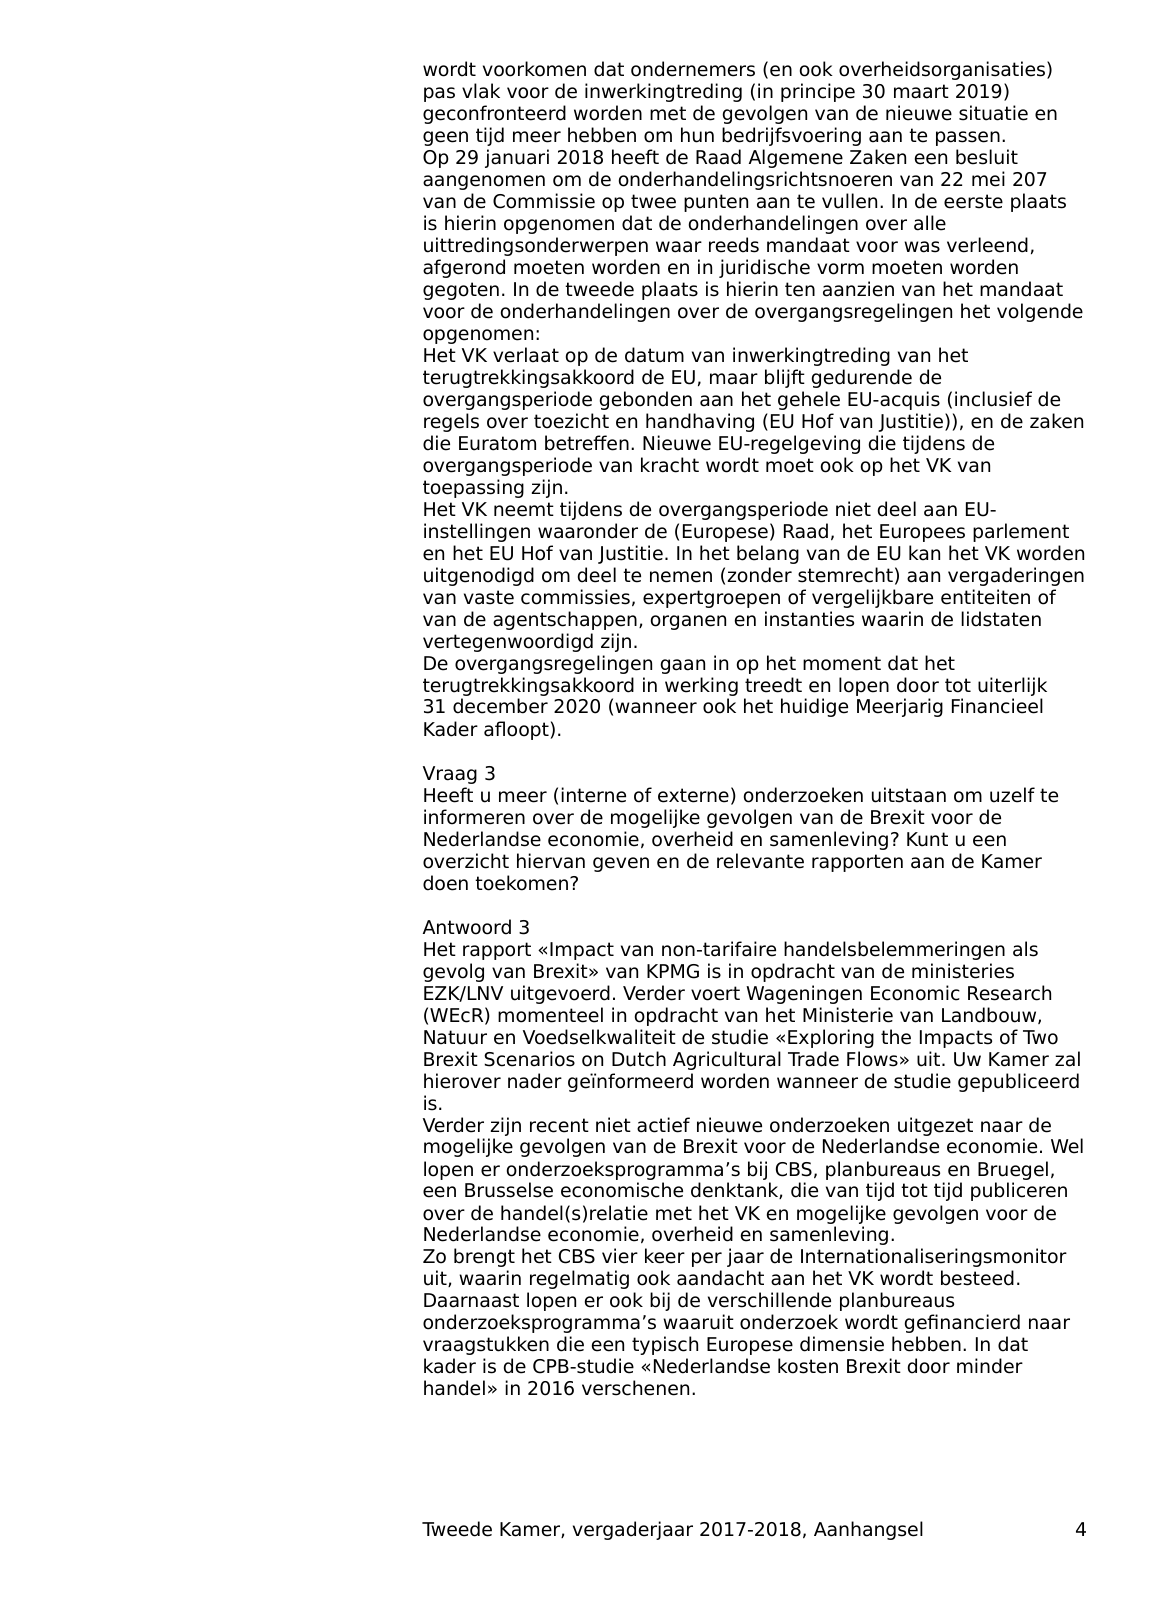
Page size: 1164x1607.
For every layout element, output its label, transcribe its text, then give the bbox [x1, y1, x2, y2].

text Op 29 januari 2018 heeft de Raad Algemene Zaken een besluit aangenomen om de onderhandelingsrichtsnoeren van 22 mei 207 van de Commissie op twee punten aan te vullen. In de eerste plaats is hierin opgenomen dat de onderhandelingen over alle uittredingsonderwerpen waar reeds mandaat voor was verleend, afgerond moeten worden en in juridische vorm moeten worden gegoten. In de tweede plaats is hierin ten aanzien van het mandaat voor de onderhandelingen over de overgangsregelingen het volgende opgenomen: [422, 147, 1087, 345]
text wordt voorkomen dat ondernemers (en ook overheidsorganisaties) pas vlak voor de inwerkingtreding (in principe 30 maart 2019) geconfronteerd worden met de gevolgen van de nieuwe situatie en geen tijd meer hebben om hun bedrijfsvoering aan te passen. [422, 59, 1087, 147]
text Het VK verlaat op de datum van inwerkingtreding van het terugtrekkingsakkoord de EU, maar blijft gedurende de overgangsperiode gebonden aan het gehele EU-acquis (inclusief de regels over toezicht en handhaving (EU Hof van Justitie)), en de zaken die Euratom betreffen. Nieuwe EU-regelgeving die tijdens de overgangsperiode van kracht wordt moet ook op het VK van toepassing zijn. [422, 345, 1087, 499]
text Vraag 3 [422, 763, 1087, 784]
text De overgangsregelingen gaan in op het moment dat het terugtrekkingsakkoord in werking treedt en lopen door tot uiterlijk 31 december 2020 (wanneer ook het huidige Meerjarig Financieel Kader afloopt). [422, 652, 1087, 740]
text Zo brengt het CBS vier keer per jaar de Internationaliseringsmonitor uit, waarin regelmatig ook aandacht aan het VK wordt besteed. Daarnaast lopen er ook bij de verschillende planbureaus onderzoeksprogramma’s waaruit onderzoek wordt gefinancierd naar vraagstukken die een typisch Europese dimensie hebben. In dat kader is de CPB-studie «Nederlandse kosten Brexit door minder handel» in 2016 verschenen. [422, 1246, 1087, 1400]
text Verder zijn recent niet actief nieuwe onderzoeken uitgezet naar de mogelijke gevolgen van de Brexit voor de Nederlandse economie. Wel lopen er onderzoeksprogramma’s bij CBS, planbureaus en Bruegel, een Brusselse economische denktank, die van tijd tot tijd publiceren over de handel(s)relatie met het VK en mogelijke gevolgen voor de Nederlandse economie, overheid en samenleving. [422, 1114, 1087, 1246]
text Het rapport «Impact van non-tarifaire handelsbelemmeringen als gevolg van Brexit» van KPMG is in opdracht van de ministeries EZK/LNV uitgevoerd. Verder voert Wageningen Economic Research (WEcR) momenteel in opdracht van het Ministerie van Landbouw, Natuur en Voedselkwaliteit de studie «Exploring the Impacts of Two Brexit Scenarios on Dutch Agricultural Trade Flows» uit. Uw Kamer zal hierover nader geïnformeerd worden wanneer de studie gepubliceerd is. [422, 939, 1087, 1114]
text Het VK neemt tijdens de overgangsperiode niet deel aan EU-instellingen waaronder de (Europese) Raad, het Europees parlement en het EU Hof van Justitie. In het belang van de EU kan het VK worden uitgenodigd om deel te nemen (zonder stemrecht) aan vergaderingen van vaste commissies, expertgroepen of vergelijkbare entiteiten of van de agentschappen, organen en instanties waarin de lidstaten vertegenwoordigd zijn. [422, 499, 1087, 652]
text Antwoord 3 [422, 917, 1087, 939]
text Heeft u meer (interne of externe) onderzoeken uitstaan om uzelf te informeren over de mogelijke gevolgen van de Brexit voor de Nederlandse economie, overheid en samenleving? Kunt u een overzicht hiervan geven en de relevante rapporten aan de Kamer doen toekomen? [422, 784, 1087, 894]
